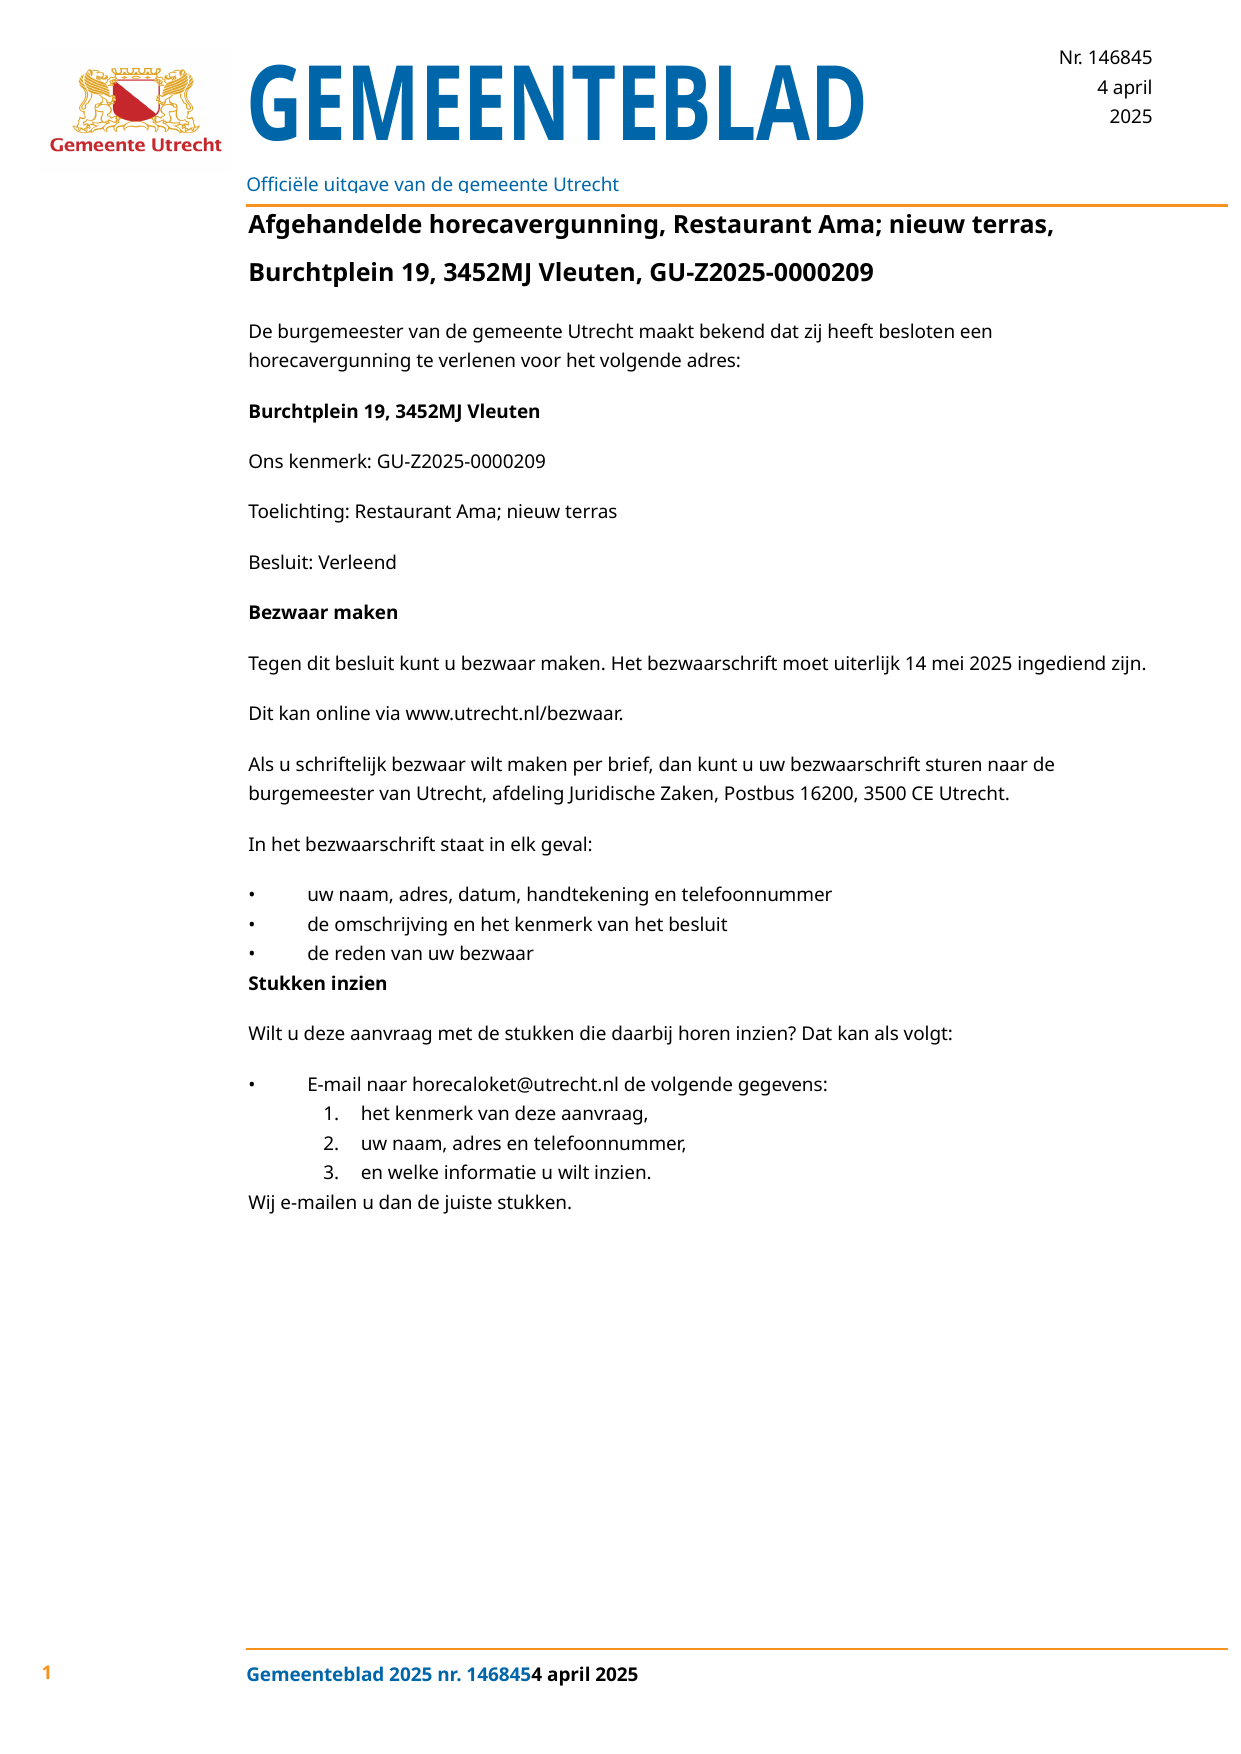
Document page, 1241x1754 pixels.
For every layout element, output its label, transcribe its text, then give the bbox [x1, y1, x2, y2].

list uw naam, adres en telefoonnummer, [323, 1130, 1152, 1156]
text Wij e-mailen u dan de juiste stukken. [248, 1189, 1152, 1215]
list de reden van uw bezwaar [248, 940, 1152, 966]
text Als u schriftelijk bezwaar wilt maken per brief, dan kunt u uw bezwaarschrift sturen naar de burgemeester van Utrecht, afdeling Juridische Zaken, Postbus 16200, 3500 CE Utrecht. [248, 751, 1152, 806]
list E-mail naar horecaloket@utrecht.nl de volgende gegevens: [248, 1071, 1152, 1097]
text Burchtplein 19, 3452MJ Vleuten [248, 398, 1152, 424]
list het kenmerk van deze aanvraag, [323, 1100, 1152, 1126]
text Tegen dit besluit kunt u bezwaar maken. Het bezwaarschrift moet uiterlijk 14 mei 2025 ingediend zijn. [248, 650, 1152, 676]
text De burgemeester van de gemeente Utrecht maakt bekend dat zij heeft besloten een horecavergunning te verlenen voor het volgende adres: [248, 318, 1152, 373]
text Bezwaar maken [248, 599, 1152, 625]
text Stukken inzien [248, 970, 1152, 996]
list uw naam, adres, datum, handtekening en telefoonnummer [248, 881, 1152, 907]
text Toelichting: Restaurant Ama; nieuw terras [248, 499, 1152, 524]
text Besluit: Verleend [248, 549, 1152, 575]
text Dit kan online via www.utrecht.nl/bezwaar. [248, 700, 1152, 726]
list de omschrijving en het kenmerk van het besluit [248, 911, 1152, 937]
picture [41, 47, 231, 172]
list en welke informatie u wilt inzien. [323, 1159, 1152, 1185]
text Ons kenmerk: GU-Z2025-0000209 [248, 448, 1152, 474]
text In het bezwaarschrift staat in elk geval: [248, 831, 1152, 857]
text Wilt u deze aanvraag met de stukken die daarbij horen inzien? Dat kan als volgt: [248, 1020, 1152, 1046]
text Afgehandelde horecavergunning, Restaurant Ama; nieuw terras, Burchtplein 19, 3452MJ Vleuten, GU-Z2025-0000209 [248, 207, 1152, 288]
